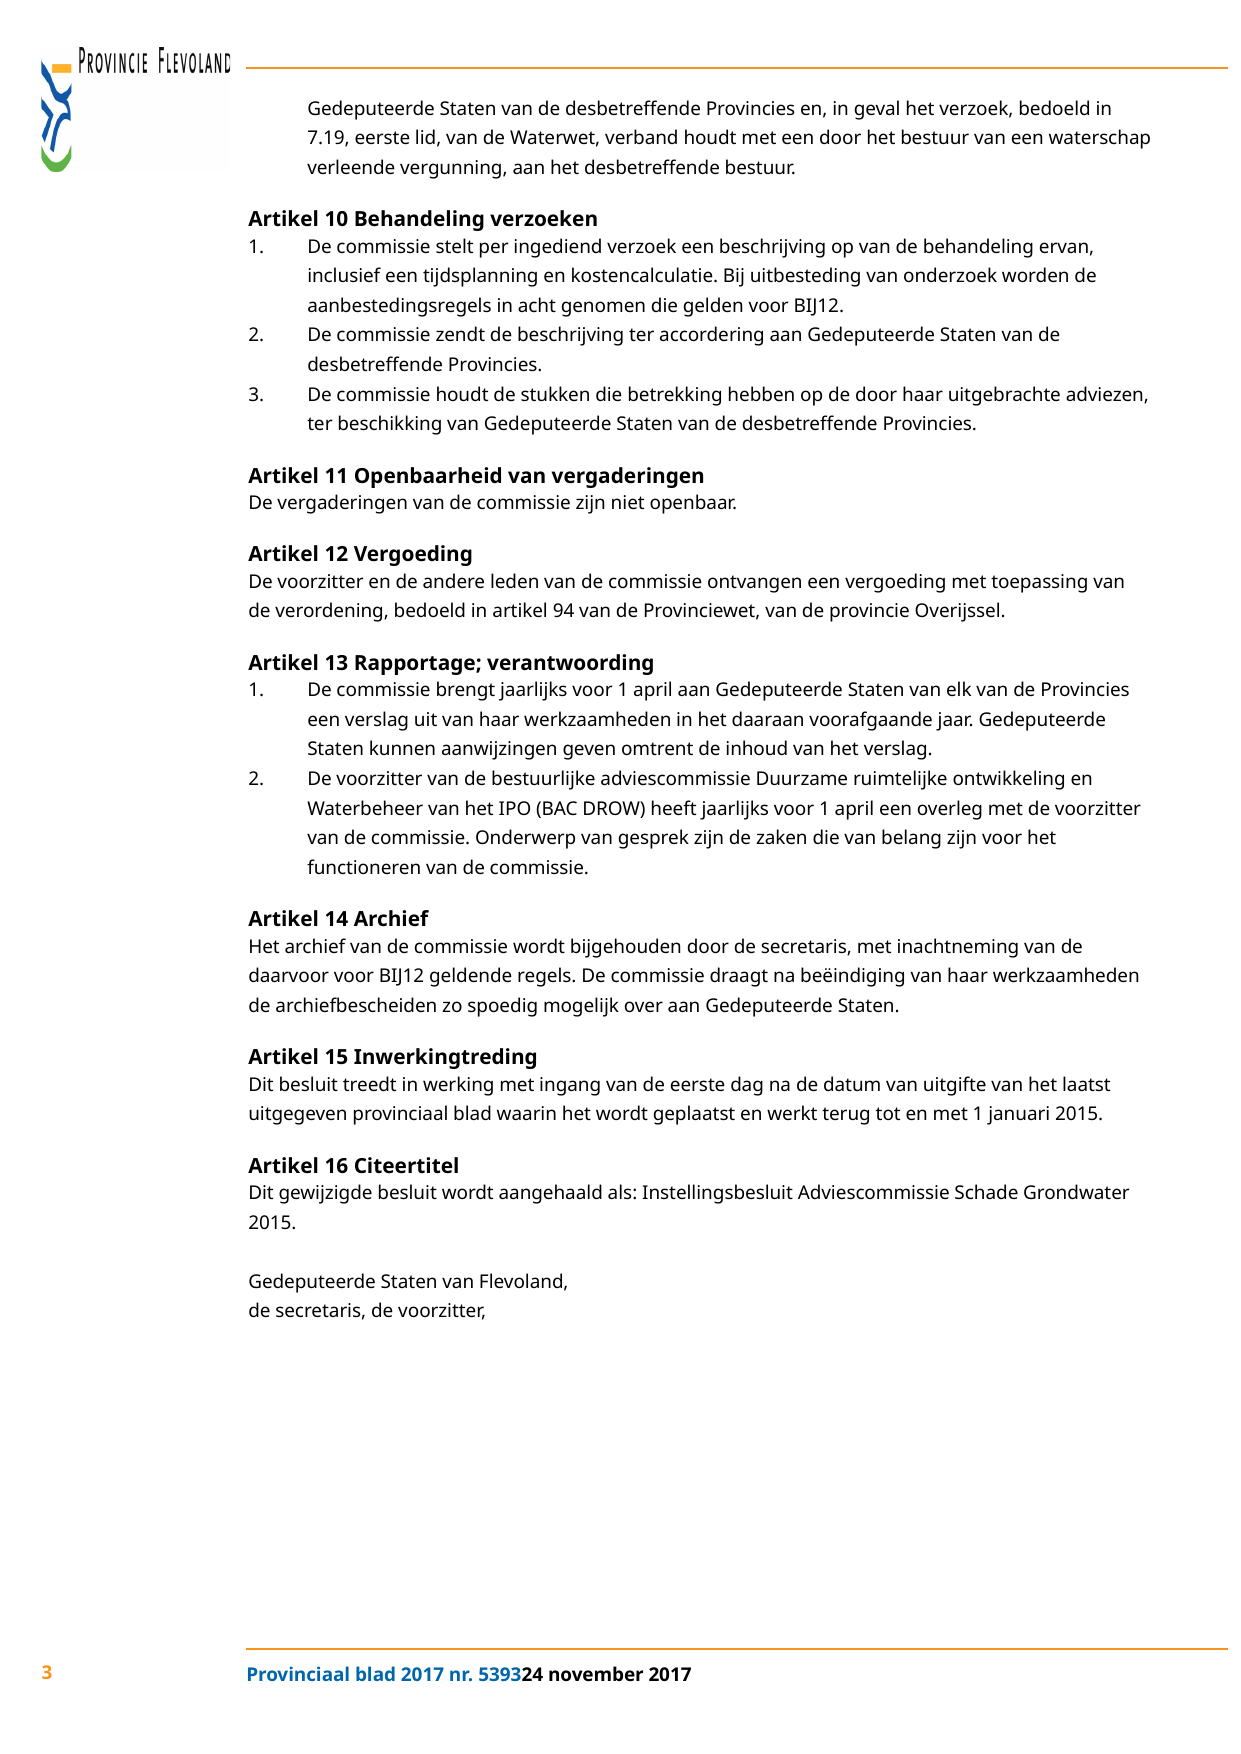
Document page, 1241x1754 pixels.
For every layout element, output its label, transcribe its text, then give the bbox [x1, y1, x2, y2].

text Artikel 14 Archief [248, 904, 1152, 933]
list De voorzitter van de bestuurlijke adviescommissie Duurzame ruimtelijke ontwikkeling en Waterbeheer van het IPO (BAC DROW) heeft jaarlijks voor 1 april een overleg met de voorzitter van de commissie. Onderwerp van gesprek zijn de zaken die van belang zijn voor het functioneren van de commissie. [248, 765, 1152, 880]
text De vergaderingen van de commissie zijn niet openbaar. [248, 489, 1152, 515]
text Gedeputeerde Staten van Flevoland, [248, 1268, 1152, 1294]
text Dit besluit treedt in werking met ingang van de eerste dag na de datum van uitgifte van het laatst uitgegeven provinciaal blad waarin het wordt geplaatst en werkt terug tot en met 1 januari 2015. [248, 1071, 1152, 1126]
text Artikel 16 Citeertitel [248, 1151, 1152, 1179]
list De commissie houdt de stukken die betrekking hebben op de door haar uitgebrachte adviezen, ter beschikking van Gedeputeerde Staten van de desbetreffende Provincies. [248, 381, 1152, 436]
text Artikel 12 Vergoeding [248, 539, 1152, 568]
text Artikel 15 Inwerkingtreding [248, 1042, 1152, 1071]
list De commissie stelt per ingediend verzoek een beschrijving op van de behandeling ervan, inclusief een tijdsplanning en kostencalculatie. Bij uitbesteding van onderzoek worden de aanbestedingsregels in acht genomen die gelden voor BIJ12. [248, 233, 1152, 318]
list De commissie zendt de beschrijving ter accordering aan Gedeputeerde Staten van de desbetreffende Provincies. [248, 322, 1152, 377]
text de secretaris, de voorzitter, [248, 1298, 1152, 1323]
text Artikel 13 Rapportage; verantwoording [248, 648, 1152, 676]
text Dit gewijzigde besluit wordt aangehaald als: Instellingsbesluit Adviescommissie Schade Grondwater 2015. [248, 1179, 1152, 1234]
list Gedeputeerde Staten van de desbetreffende Provincies en, in geval het verzoek, bedoeld in 7.19, eerste lid, van de Waterwet, verband houdt met een door het bestuur van een waterschap verleende vergunning, aan het desbetreffende bestuur. [248, 95, 1152, 180]
picture [41, 47, 231, 172]
list De commissie brengt jaarlijks voor 1 april aan Gedeputeerde Staten van elk van de Provincies een verslag uit van haar werkzaamheden in het daaraan voorafgaande jaar. Gedeputeerde Staten kunnen aanwijzingen geven omtrent de inhoud van het verslag. [248, 676, 1152, 761]
text De voorzitter en de andere leden van de commissie ontvangen een vergoeding met toepassing van de verordening, bedoeld in artikel 94 van de Provinciewet, van de provincie Overijssel. [248, 568, 1152, 623]
text Artikel 11 Openbaarheid van vergaderingen [248, 461, 1152, 489]
text Artikel 10 Behandeling verzoeken [248, 204, 1152, 233]
text Het archief van de commissie wordt bijgehouden door de secretaris, met inachtneming van de daarvoor voor BIJ12 geldende regels. De commissie draagt na beëindiging van haar werkzaamheden de archiefbescheiden zo spoedig mogelijk over aan Gedeputeerde Staten. [248, 933, 1152, 1018]
